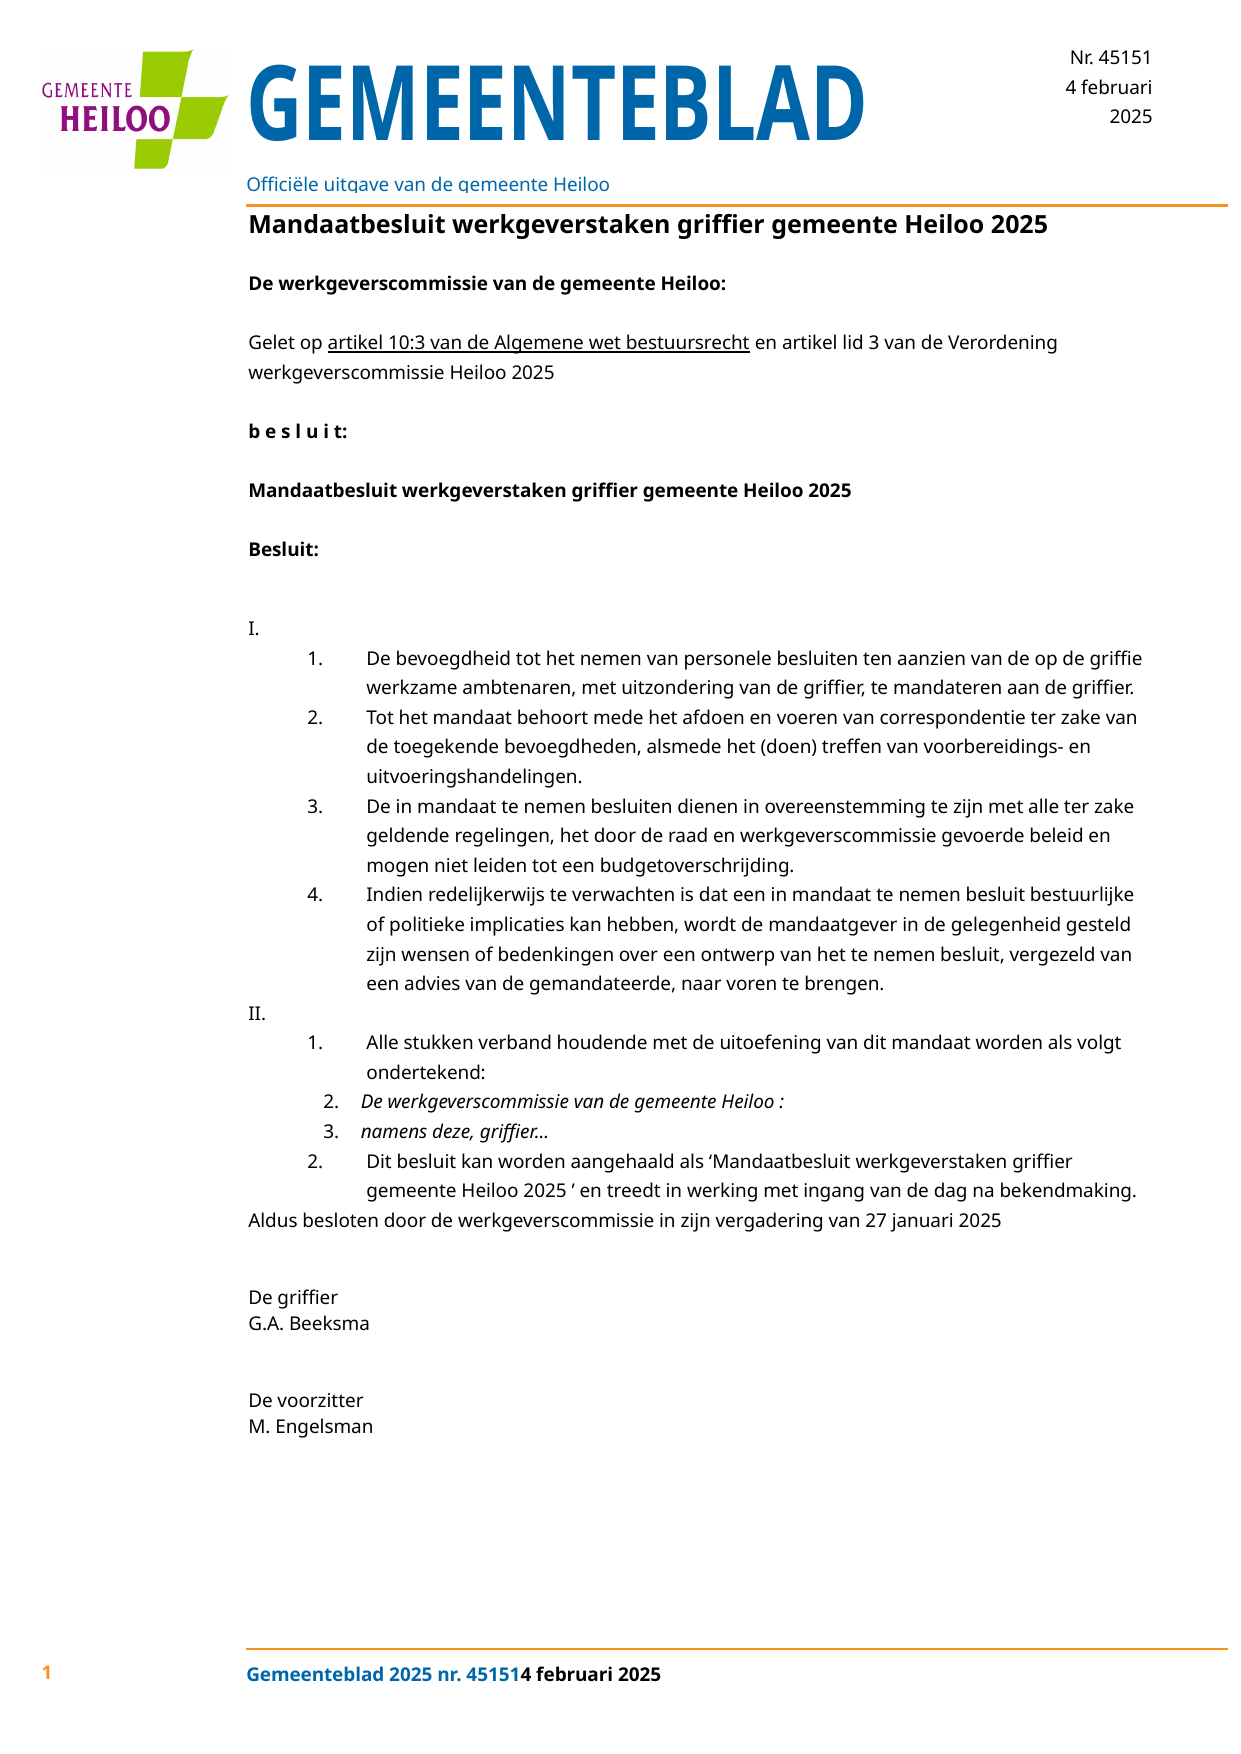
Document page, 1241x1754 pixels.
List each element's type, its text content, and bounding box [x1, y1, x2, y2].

list namens deze, griffier... [323, 1118, 1152, 1144]
text Mandaatbesluit werkgeverstaken griffier gemeente Heiloo 2025 [248, 477, 1152, 503]
list Tot het mandaat behoort mede het afdoen en voeren van correspondentie ter zake van de toegekende bevoegdheden, alsmede het (doen) treffen van voorbereidings- en uitvoeringshandelingen. [307, 704, 1152, 789]
text G.A. Beeksma [248, 1310, 1152, 1336]
text M. Engelsman [248, 1413, 1152, 1439]
text De griffier [248, 1284, 1152, 1310]
list Alle stukken verband houdende met de uitoefening van dit mandaat worden als volgt ondertekend: [307, 1029, 1152, 1085]
list De werkgeverscommissie van de gemeente Heiloo : [323, 1089, 1152, 1114]
list De bevoegdheid tot het nemen van personele besluiten ten aanzien van de op de griffie werkzame ambtenaren, met uitzondering van de griffier, te mandateren aan de griffier. [307, 645, 1152, 700]
list De in mandaat te nemen besluiten dienen in overeenstemming te zijn met alle ter zake geldende regelingen, het door de raad en werkgeverscommissie gevoerde beleid en mogen niet leiden tot een budgetoverschrijding. [307, 793, 1152, 878]
text b e s l u i t: [248, 418, 1152, 444]
text Gelet op artikel 10:3 van de Algemene wet bestuursrecht en artikel lid 3 van de Verordening werkgeverscommissie Heiloo 2025 [248, 329, 1152, 385]
list Dit besluit kan worden aangehaald als ‘Mandaatbesluit werkgeverstaken griffier gemeente Heiloo 2025 ’ en treedt in werking met ingang van de dag na bekendmaking. [307, 1148, 1152, 1203]
text De voorzitter [248, 1387, 1152, 1413]
text Aldus besloten door de werkgeverscommissie in zijn vergadering van 27 januari 2025 [248, 1207, 1152, 1233]
picture [41, 47, 231, 172]
text Besluit: [248, 537, 1152, 562]
text Mandaatbesluit werkgeverstaken griffier gemeente Heiloo 2025 [248, 207, 1152, 241]
list Indien redelijkerwijs te verwachten is dat een in mandaat te nemen besluit bestuurlijke of politieke implicaties kan hebben, wordt de mandaatgever in de gelegenheid gesteld zijn wensen of bedenkingen over een ontwerp van het te nemen besluit, vergezeld van een advies van de gemandateerde, naar voren te brengen. [307, 882, 1152, 996]
text De werkgeverscommissie van de gemeente Heiloo: [248, 270, 1152, 296]
